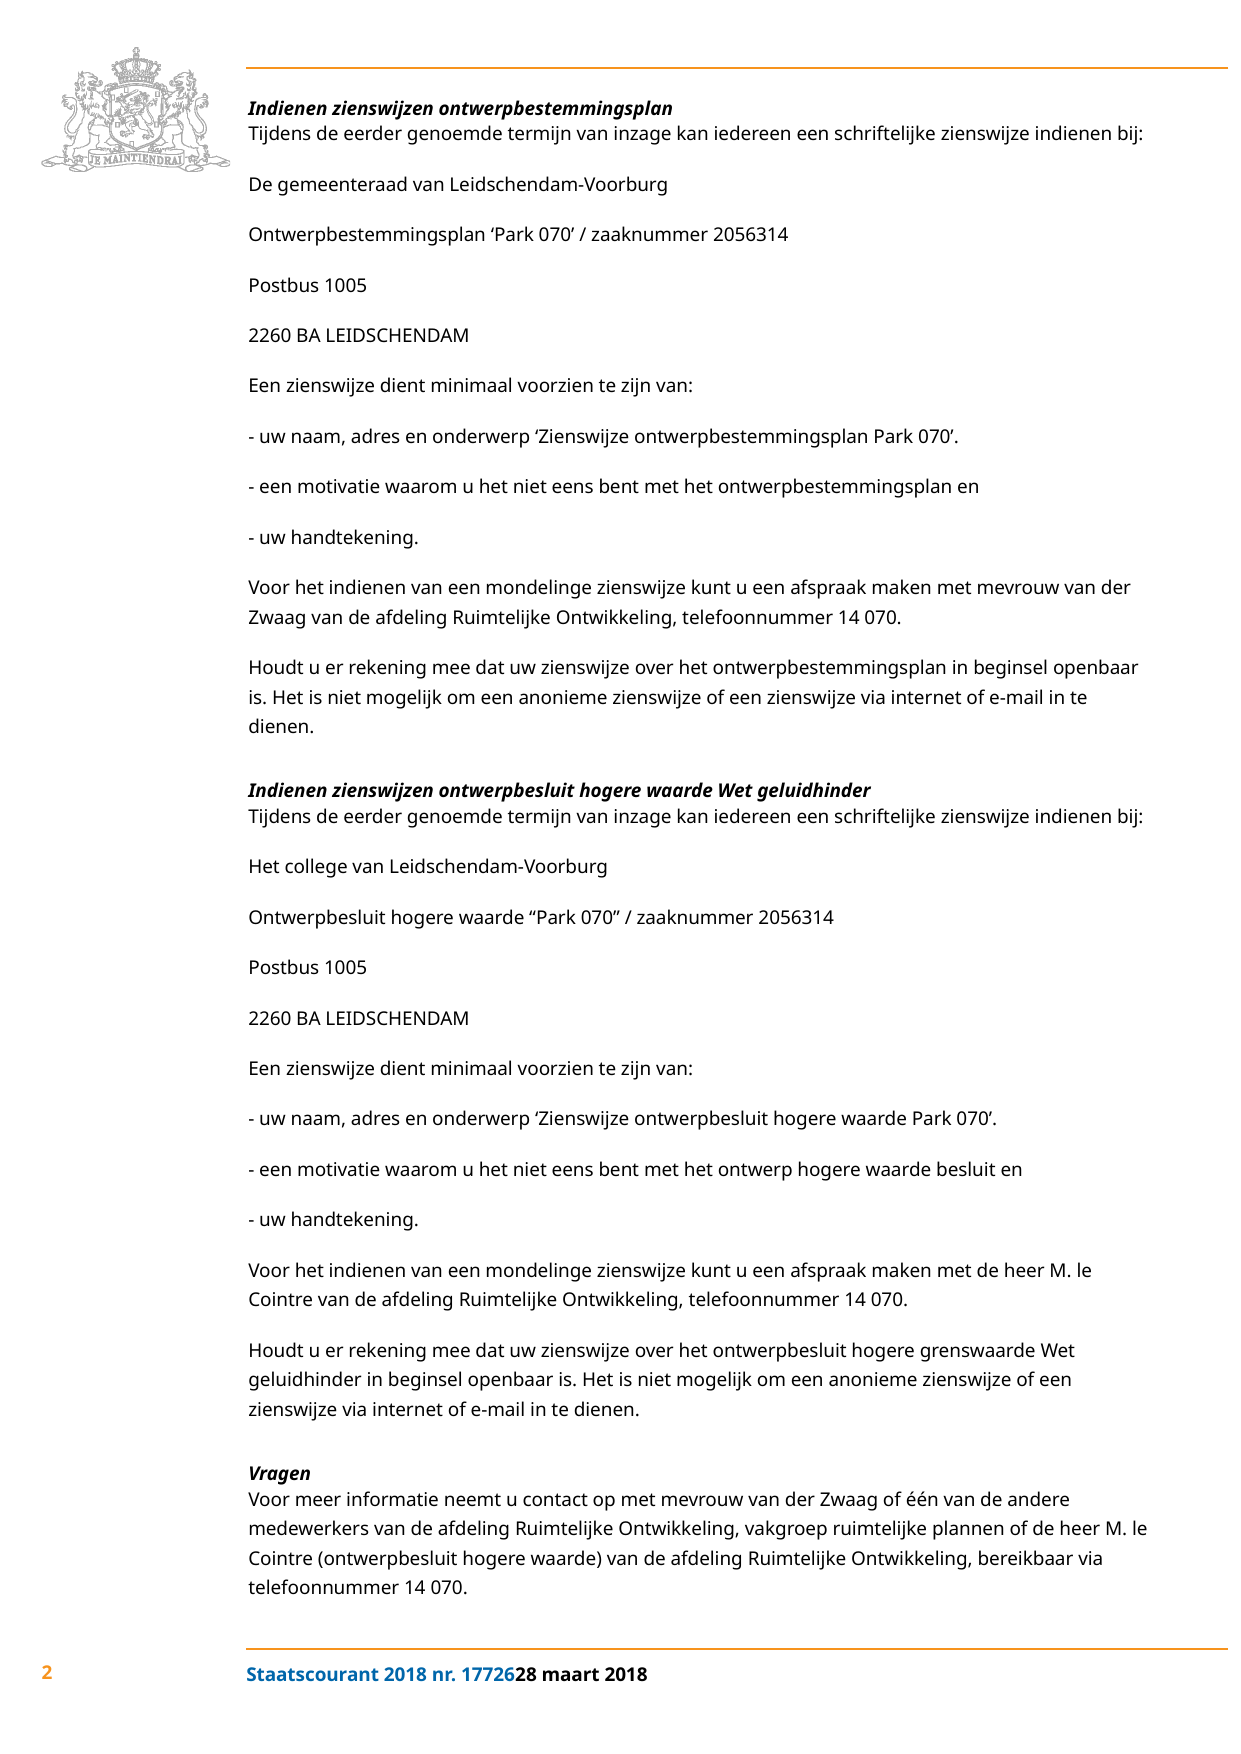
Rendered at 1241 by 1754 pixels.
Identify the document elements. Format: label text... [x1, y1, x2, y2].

text 2260 BA LEIDSCHENDAM [248, 322, 1152, 348]
text - een motivatie waarom u het niet eens bent met het ontwerpbestemmingsplan en [248, 473, 1152, 499]
text Voor meer informatie neemt u contact op met mevrouw van der Zwaag of één van de andere medewerkers van de afdeling Ruimtelijke Ontwikkeling, vakgroep ruimtelijke plannen of de heer M. le Cointre (ontwerpbesluit hogere waarde) van de afdeling Ruimtelijke Ontwikkeling, bereikbaar via telefoonnummer 14 070. [248, 1486, 1152, 1600]
text Tijdens de eerder genoemde termijn van inzage kan iedereen een schriftelijke zienswijze indienen bij: [248, 803, 1152, 829]
text De gemeenteraad van Leidschendam-Voorburg [248, 171, 1152, 197]
text Vragen [248, 1460, 1152, 1486]
text Ontwerpbesluit hogere waarde “Park 070” / zaaknummer 2056314 [248, 904, 1152, 930]
text 2260 BA LEIDSCHENDAM [248, 1005, 1152, 1031]
text Indienen zienswijzen ontwerpbestemmingsplan [248, 95, 1152, 121]
text Tijdens de eerder genoemde termijn van inzage kan iedereen een schriftelijke zienswijze indienen bij: [248, 121, 1152, 146]
text Houdt u er rekening mee dat uw zienswijze over het ontwerpbesluit hogere grenswaarde Wet geluidhinder in beginsel openbaar is. Het is niet mogelijk om een anonieme zienswijze of een zienswijze via internet of e-mail in te dienen. [248, 1337, 1152, 1422]
text Voor het indienen van een mondelinge zienswijze kunt u een afspraak maken met de heer M. le Cointre van de afdeling Ruimtelijke Ontwikkeling, telefoonnummer 14 070. [248, 1257, 1152, 1312]
text - uw handtekening. [248, 524, 1152, 549]
text Ontwerpbestemmingsplan ‘Park 070’ / zaaknummer 2056314 [248, 221, 1152, 247]
text - een motivatie waarom u het niet eens bent met het ontwerp hogere waarde besluit en [248, 1156, 1152, 1182]
text Indienen zienswijzen ontwerpbesluit hogere waarde Wet geluidhinder [248, 777, 1152, 803]
text Een zienswijze dient minimaal voorzien te zijn van: [248, 1055, 1152, 1081]
text Houdt u er rekening mee dat uw zienswijze over het ontwerpbestemmingsplan in beginsel openbaar is. Het is niet mogelijk om een anonieme zienswijze of een zienswijze via internet of e-mail in te dienen. [248, 654, 1152, 739]
text - uw handtekening. [248, 1206, 1152, 1232]
text Het college van Leidschendam-Voorburg [248, 853, 1152, 879]
text - uw naam, adres en onderwerp ‘Zienswijze ontwerpbesluit hogere waarde Park 070’. [248, 1106, 1152, 1131]
picture [41, 47, 231, 172]
text Een zienswijze dient minimaal voorzien te zijn van: [248, 373, 1152, 398]
text Postbus 1005 [248, 954, 1152, 980]
text Postbus 1005 [248, 272, 1152, 297]
text - uw naam, adres en onderwerp ‘Zienswijze ontwerpbestemmingsplan Park 070’. [248, 423, 1152, 449]
text Voor het indienen van een mondelinge zienswijze kunt u een afspraak maken met mevrouw van der Zwaag van de afdeling Ruimtelijke Ontwikkeling, telefoonnummer 14 070. [248, 574, 1152, 629]
